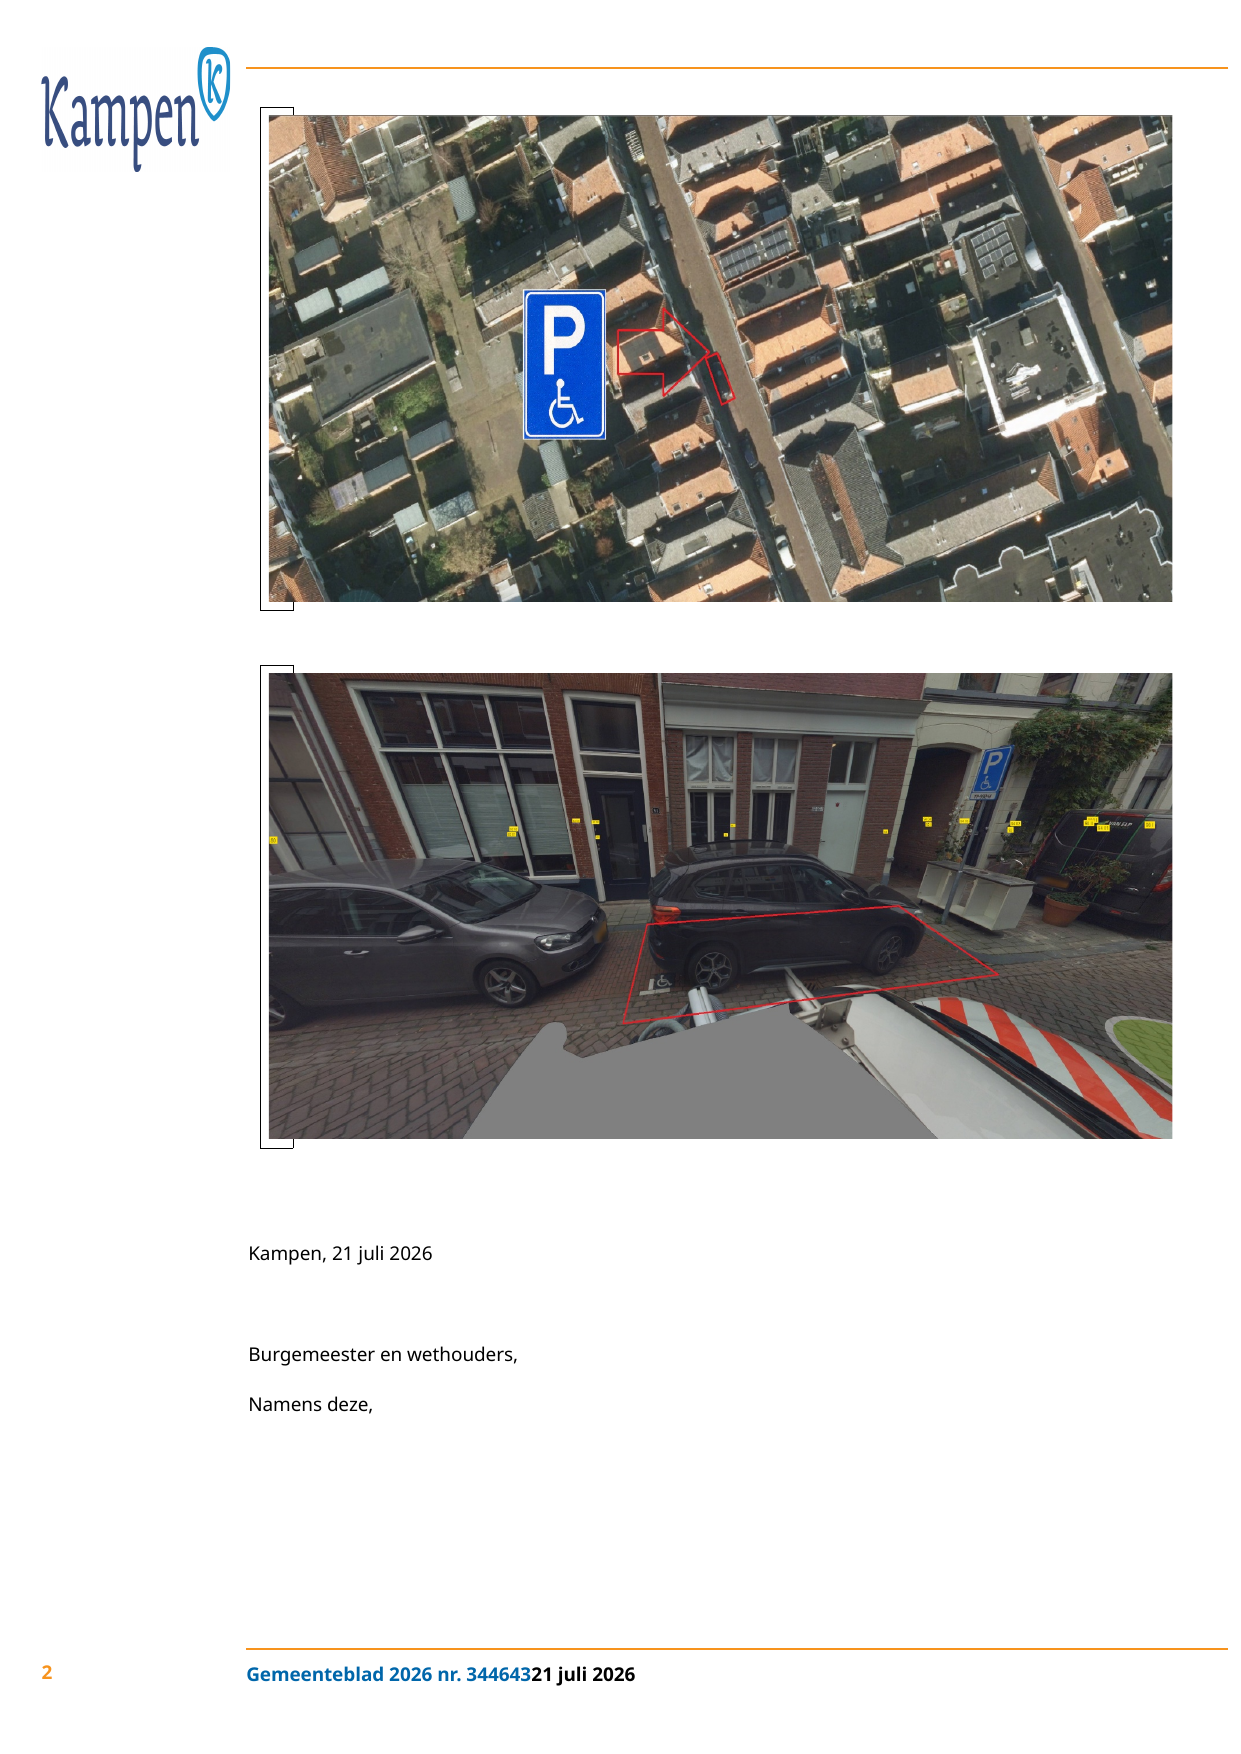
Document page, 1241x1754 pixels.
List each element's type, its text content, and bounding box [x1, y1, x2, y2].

text Namens deze, [248, 1392, 1152, 1417]
picture [268, 115, 1173, 602]
picture [268, 673, 1173, 1139]
text Kampen, 21 juli 2026 [248, 1240, 1152, 1266]
picture [41, 47, 231, 172]
text Burgemeester en wethouders, [248, 1341, 1152, 1367]
